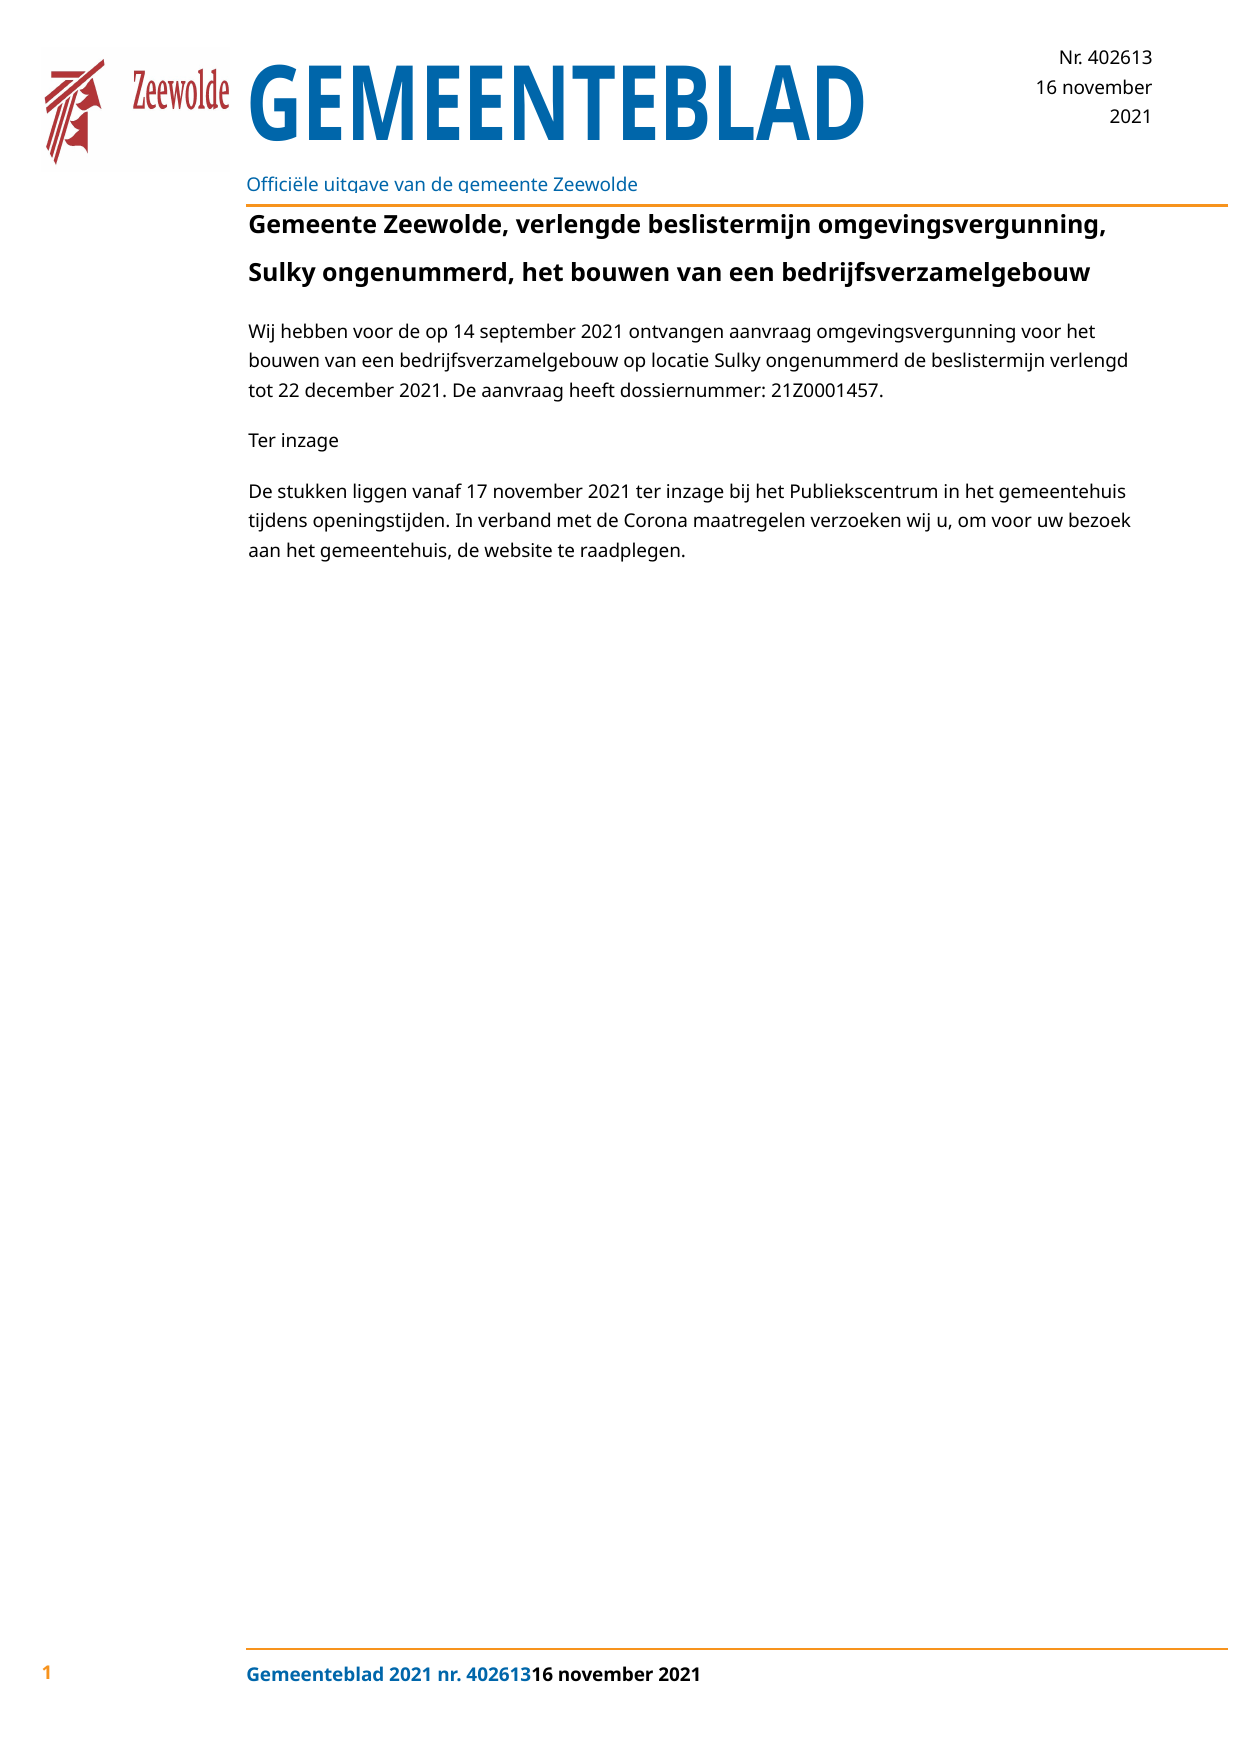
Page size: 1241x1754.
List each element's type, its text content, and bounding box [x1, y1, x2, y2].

picture [41, 47, 231, 172]
text Wij hebben voor de op 14 september 2021 ontvangen aanvraag omgevingsvergunning voor het bouwen van een bedrijfsverzamelgebouw op locatie Sulky ongenummerd de beslistermijn verlengd tot 22 december 2021. De aanvraag heeft dossiernummer: 21Z0001457. [248, 318, 1152, 403]
text De stukken liggen vanaf 17 november 2021 ter inzage bij het Publiekscentrum in het gemeentehuis tijdens openingstijden. In verband met de Corona maatregelen verzoeken wij u, om voor uw bezoek aan het gemeentehuis, de website te raadplegen. [248, 478, 1152, 563]
text Ter inzage [248, 427, 1152, 453]
text Gemeente Zeewolde, verlengde beslistermijn omgevingsvergunning, Sulky ongenummerd, het bouwen van een bedrijfsverzamelgebouw [248, 207, 1152, 288]
